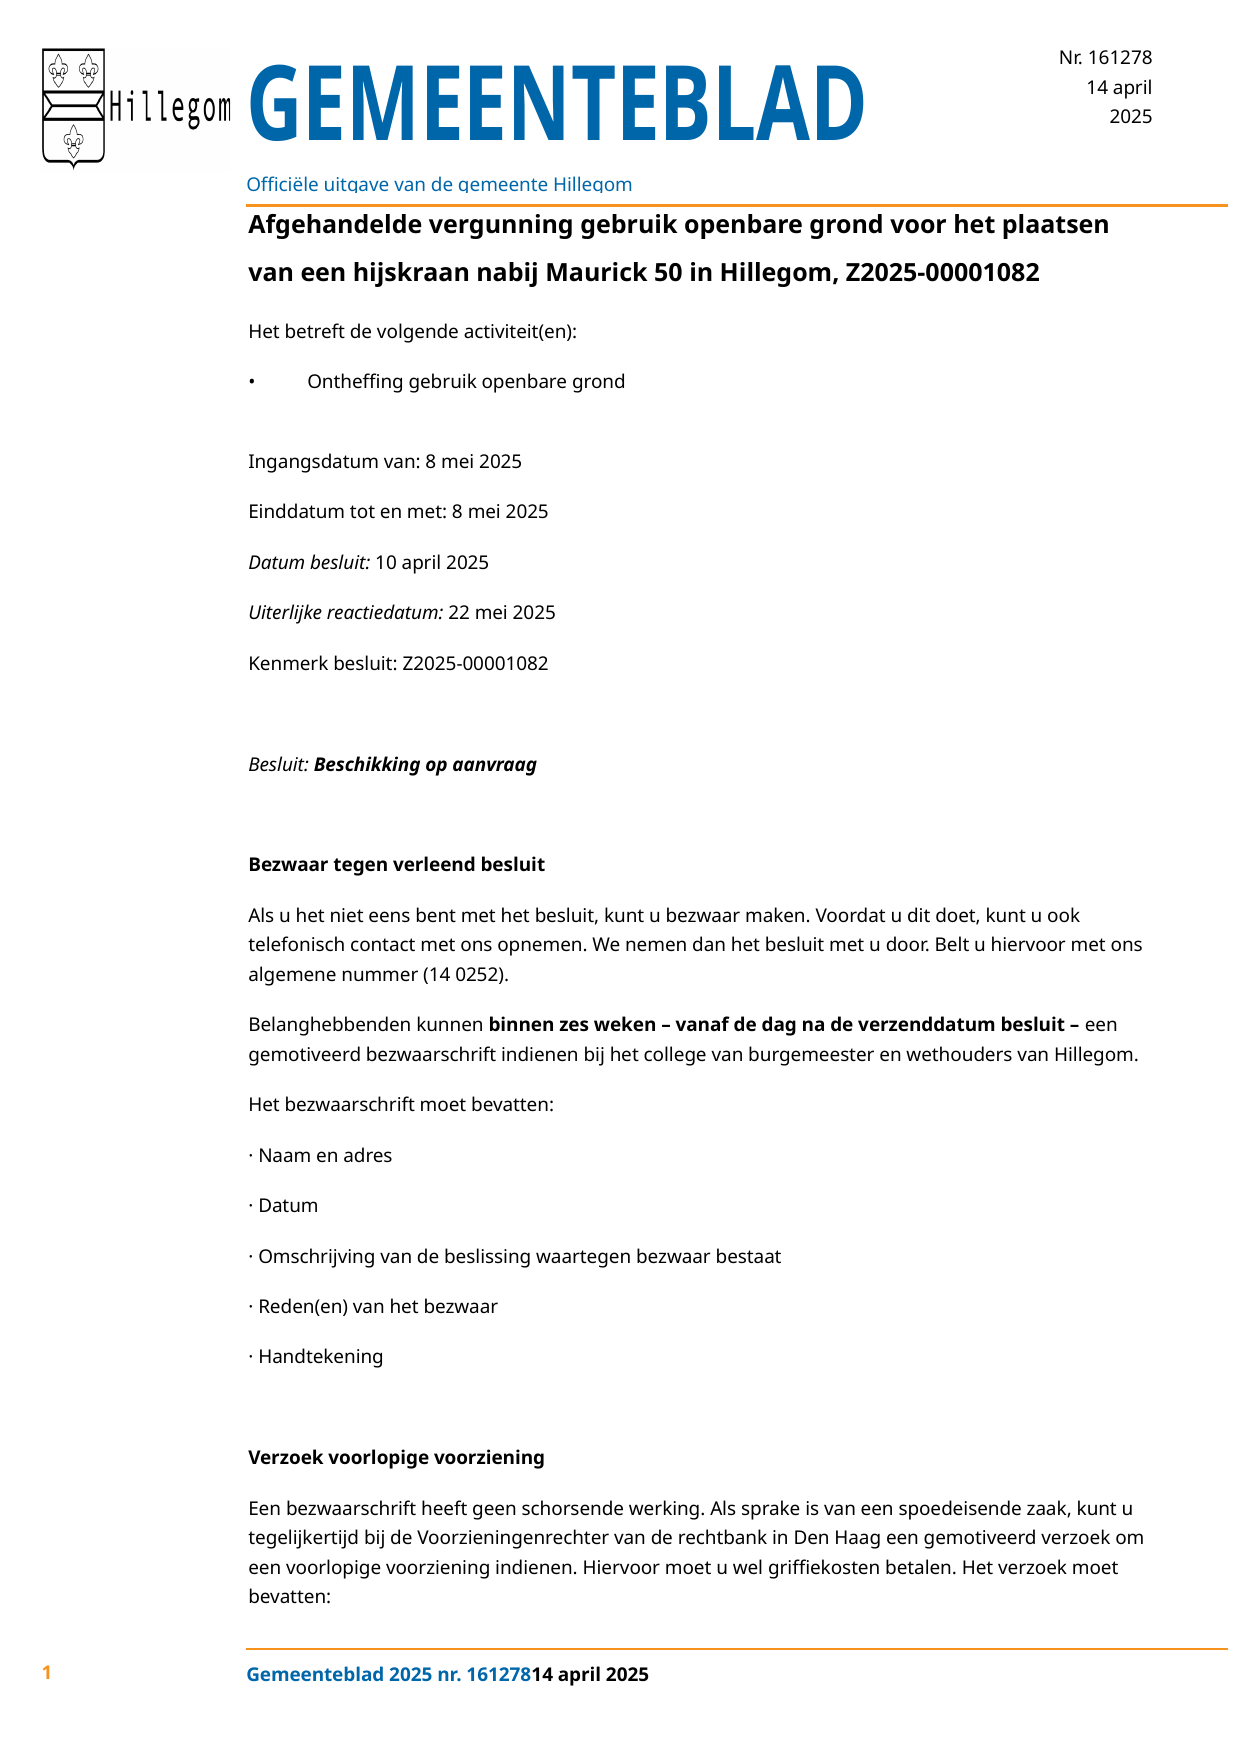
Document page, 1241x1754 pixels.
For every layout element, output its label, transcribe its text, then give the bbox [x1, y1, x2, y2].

text Het bezwaarschrift moet bevatten: [248, 1092, 1152, 1117]
text Datum besluit: 10 april 2025 [248, 549, 1152, 575]
text Ingangsdatum van: 8 mei 2025 [248, 448, 1152, 474]
text Een bezwaarschrift heeft geen schorsende werking. Als sprake is van een spoedeisende zaak, kunt u tegelijkertijd bij de Voorzieningenrechter van de rechtbank in Den Haag een gemotiveerd verzoek om een voorlopige voorziening indienen. Hiervoor moet u wel griffiekosten betalen. Het verzoek moet bevatten: [248, 1495, 1152, 1609]
text Kenmerk besluit: Z2025-00001082 [248, 650, 1152, 676]
text Als u het niet eens bent met het besluit, kunt u bezwaar maken. Voordat u dit doet, kunt u ook telefonisch contact met ons opnemen. We nemen dan het besluit met u door. Belt u hiervoor met ons algemene nummer (14 0252). [248, 902, 1152, 987]
text · Omschrijving van de beslissing waartegen bezwaar bestaat [248, 1243, 1152, 1269]
text Bezwaar tegen verleend besluit [248, 852, 1152, 877]
text Uiterlijke reactiedatum: 22 mei 2025 [248, 599, 1152, 625]
text · Datum [248, 1192, 1152, 1218]
text Afgehandelde vergunning gebruik openbare grond voor het plaatsen van een hijskraan nabij Maurick 50 in Hillegom, Z2025-00001082 [248, 207, 1152, 288]
picture [41, 47, 231, 172]
text Verzoek voorlopige voorziening [248, 1444, 1152, 1470]
text · Naam en adres [248, 1142, 1152, 1168]
text Einddatum tot en met: 8 mei 2025 [248, 499, 1152, 524]
text · Handtekening [248, 1344, 1152, 1369]
text Besluit: Beschikking op aanvraag [248, 751, 1152, 777]
list Ontheffing gebruik openbare grond [248, 368, 1152, 394]
text Het betreft de volgende activiteit(en): [248, 318, 1152, 344]
text Belanghebbenden kunnen binnen zes weken – vanaf de dag na de verzenddatum besluit – een gemotiveerd bezwaarschrift indienen bij het college van burgemeester en wethouders van Hillegom. [248, 1012, 1152, 1067]
text · Reden(en) van het bezwaar [248, 1293, 1152, 1319]
